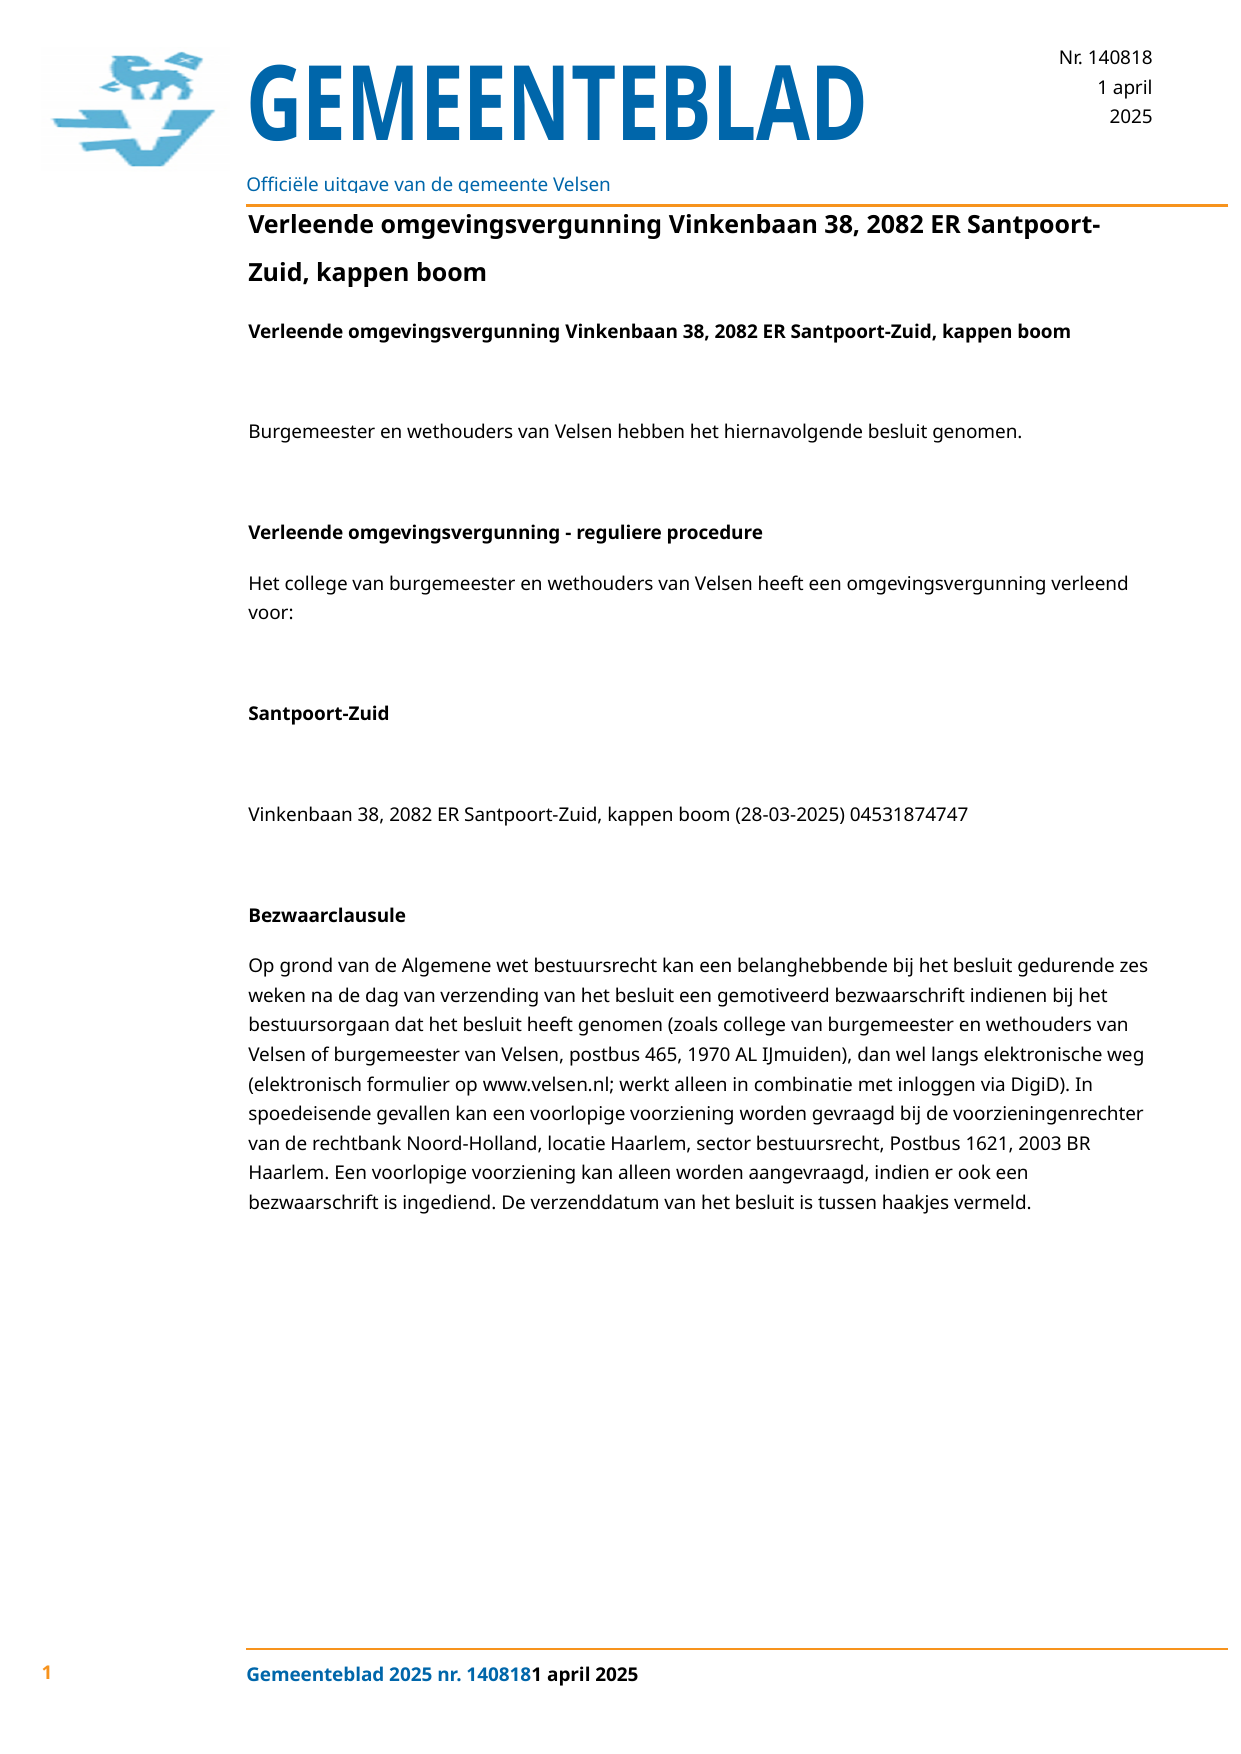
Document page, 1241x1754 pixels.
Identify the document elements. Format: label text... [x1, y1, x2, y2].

text Het college van burgemeester en wethouders van Velsen heeft een omgevingsvergunning verleend voor: [248, 570, 1152, 625]
text Burgemeester en wethouders van Velsen hebben het hiernavolgende besluit genomen. [248, 419, 1152, 444]
picture [41, 47, 231, 172]
text Santpoort-Zuid [248, 700, 1152, 726]
text Bezwaarclausule [248, 902, 1152, 928]
text Vinkenbaan 38, 2082 ER Santpoort-Zuid, kappen boom (28-03-2025) 04531874747 [248, 801, 1152, 827]
text Verleende omgevingsvergunning Vinkenbaan 38, 2082 ER Santpoort-Zuid, kappen boom [248, 207, 1152, 288]
text Op grond van de Algemene wet bestuursrecht kan een belanghebbende bij het besluit gedurende zes weken na de dag van verzending van het besluit een gemotiveerd bezwaarschrift indienen bij het bestuursorgaan dat het besluit heeft genomen (zoals college van burgemeester en wethouders van Velsen of burgemeester van Velsen, postbus 465, 1970 AL IJmuiden), dan wel langs elektronische weg (elektronisch formulier op www.velsen.nl; werkt alleen in combinatie met inloggen via DigiD). In spoedeisende gevallen kan een voorlopige voorziening worden gevraagd bij de voorzieningenrechter van de rechtbank Noord-Holland, locatie Haarlem, sector bestuursrecht, Postbus 1621, 2003 BR Haarlem. Een voorlopige voorziening kan alleen worden aangevraagd, indien er ook een bezwaarschrift is ingediend. De verzenddatum van het besluit is tussen haakjes vermeld. [248, 952, 1152, 1215]
text Verleende omgevingsvergunning - reguliere procedure [248, 519, 1152, 545]
text Verleende omgevingsvergunning Vinkenbaan 38, 2082 ER Santpoort-Zuid, kappen boom [248, 318, 1152, 344]
